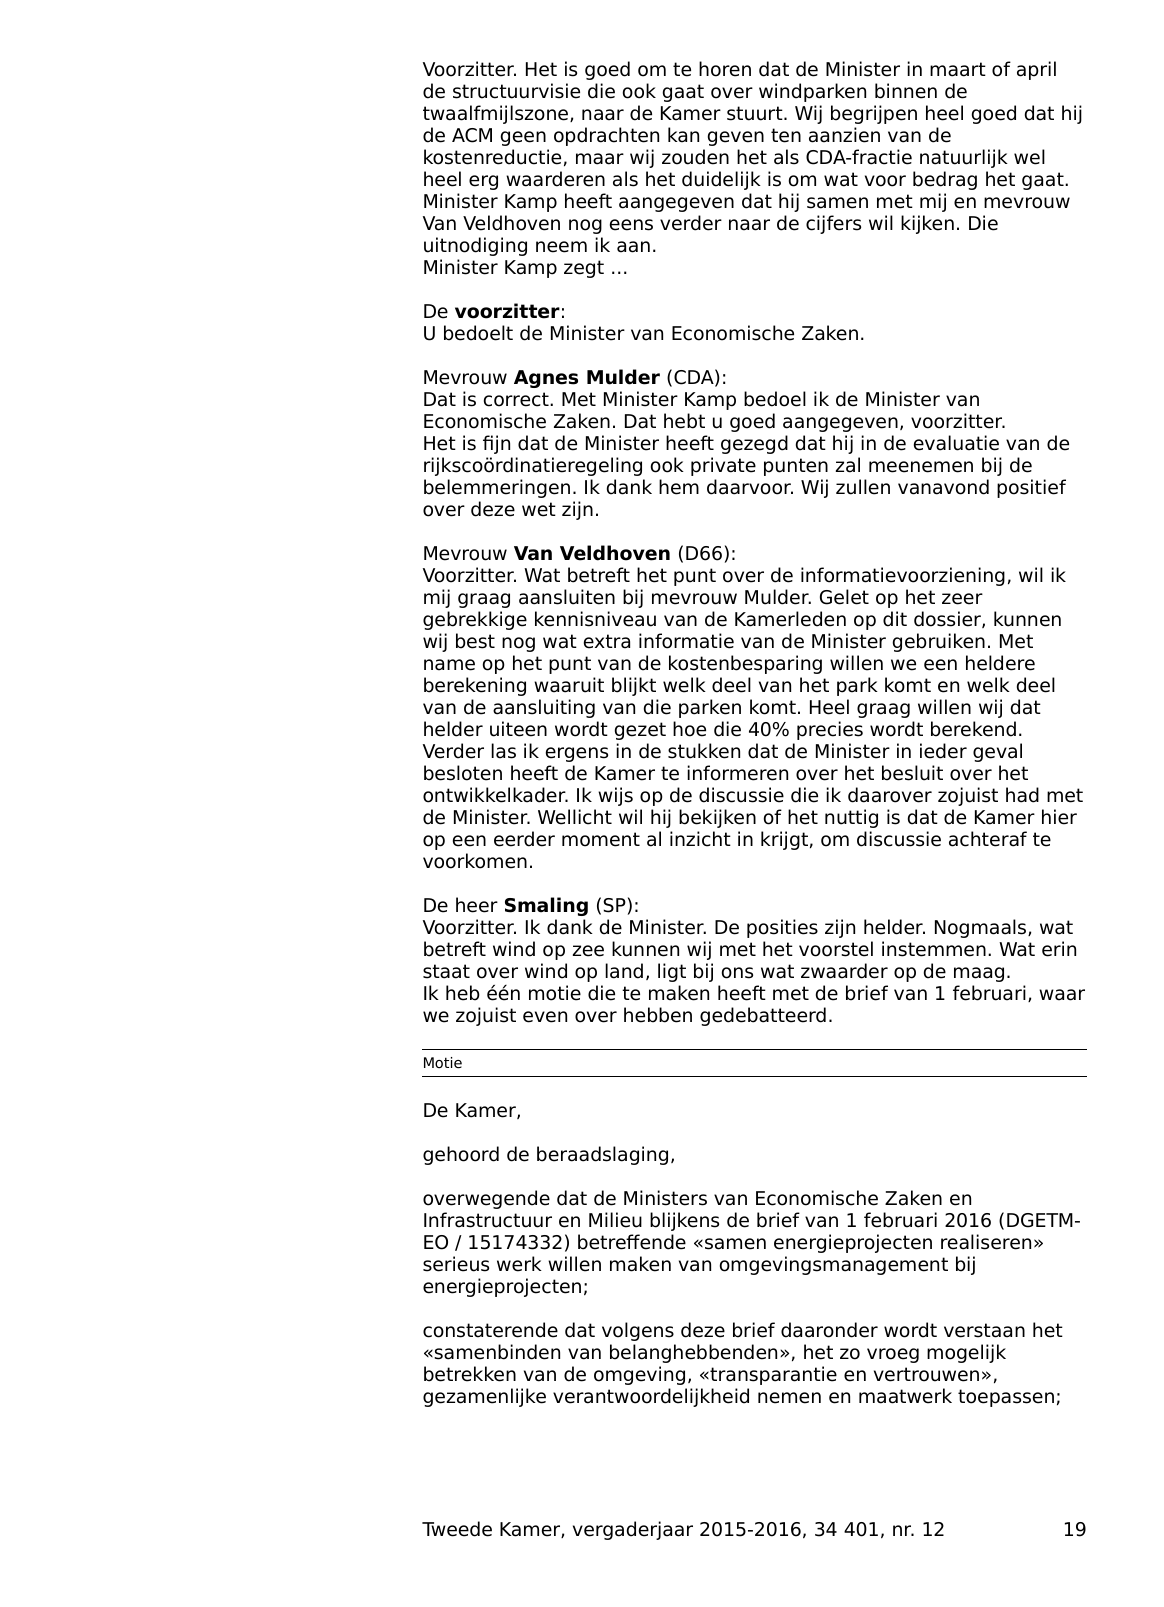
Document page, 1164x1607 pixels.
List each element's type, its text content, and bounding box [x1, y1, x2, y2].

text Dat is correct. Met Minister Kamp bedoel ik de Minister van Economische Zaken. Dat hebt u goed aangegeven, voorzitter. [422, 389, 1087, 433]
text De heer Smaling (SP): [422, 895, 1087, 917]
text Voorzitter. Wat betreft het punt over de informatievoorziening, wil ik mij graag aansluiten bij mevrouw Mulder. Gelet op het zeer gebrekkige kennisniveau van de Kamerleden op dit dossier, kunnen wij best nog wat extra informatie van de Minister gebruiken. Met name op het punt van de kostenbesparing willen we een heldere berekening waaruit blijkt welk deel van het park komt en welk deel van de aansluiting van die parken komt. Heel graag willen wij dat helder uiteen wordt gezet hoe die 40% precies wordt berekend. [422, 565, 1087, 741]
text Mevrouw Van Veldhoven (D66): [422, 543, 1087, 565]
text U bedoelt de Minister van Economische Zaken. [422, 323, 1087, 345]
text Voorzitter. Ik dank de Minister. De posities zijn helder. Nogmaals, wat betreft wind op zee kunnen wij met het voorstel instemmen. Wat erin staat over wind op land, ligt bij ons wat zwaarder op de maag. [422, 917, 1087, 983]
text Minister Kamp zegt ... [422, 257, 1087, 279]
text Voorzitter. Het is goed om te horen dat de Minister in maart of april de structuurvisie die ook gaat over windparken binnen de twaalfmijlszone, naar de Kamer stuurt. Wij begrijpen heel goed dat hij de ACM geen opdrachten kan geven ten aanzien van de kostenreductie, maar wij zouden het als CDA-fractie natuurlijk wel heel erg waarderen als het duidelijk is om wat voor bedrag het gaat. [422, 59, 1087, 191]
text De voorzitter: [422, 301, 1087, 323]
text Verder las ik ergens in de stukken dat de Minister in ieder geval besloten heeft de Kamer te informeren over het besluit over het ontwikkelkader. Ik wijs op de discussie die ik daarover zojuist had met de Minister. Wellicht wil hij bekijken of het nuttig is dat de Kamer hier op een eerder moment al inzicht in krijgt, om discussie achteraf te voorkomen. [422, 741, 1087, 873]
text Ik heb één motie die te maken heeft met de brief van 1 februari, waar we zojuist even over hebben gedebatteerd. [422, 983, 1087, 1027]
text constaterende dat volgens deze brief daaronder wordt verstaan het «samenbinden van belanghebbenden», het zo vroeg mogelijk betrekken van de omgeving, «transparantie en vertrouwen», gezamenlijke verantwoordelijkheid nemen en maatwerk toepassen; [422, 1320, 1087, 1408]
text overwegende dat de Ministers van Economische Zaken en Infrastructuur en Milieu blijkens de brief van 1 februari 2016 (DGETM-EO / 15174332) betreffende «samen energieprojecten realiseren» serieus werk willen maken van omgevingsmanagement bij energieprojecten; [422, 1188, 1087, 1298]
text De Kamer, [422, 1099, 1087, 1121]
text Mevrouw Agnes Mulder (CDA): [422, 367, 1087, 389]
table_header Motie [422, 1050, 1087, 1076]
text Het is fijn dat de Minister heeft gezegd dat hij in de evaluatie van de rijkscoördinatieregeling ook private punten zal meenemen bij de belemmeringen. Ik dank hem daarvoor. Wij zullen vanavond positief over deze wet zijn. [422, 433, 1087, 521]
text gehoord de beraadslaging, [422, 1144, 1087, 1166]
text Minister Kamp heeft aangegeven dat hij samen met mij en mevrouw Van Veldhoven nog eens verder naar de cijfers wil kijken. Die uitnodiging neem ik aan. [422, 191, 1087, 257]
